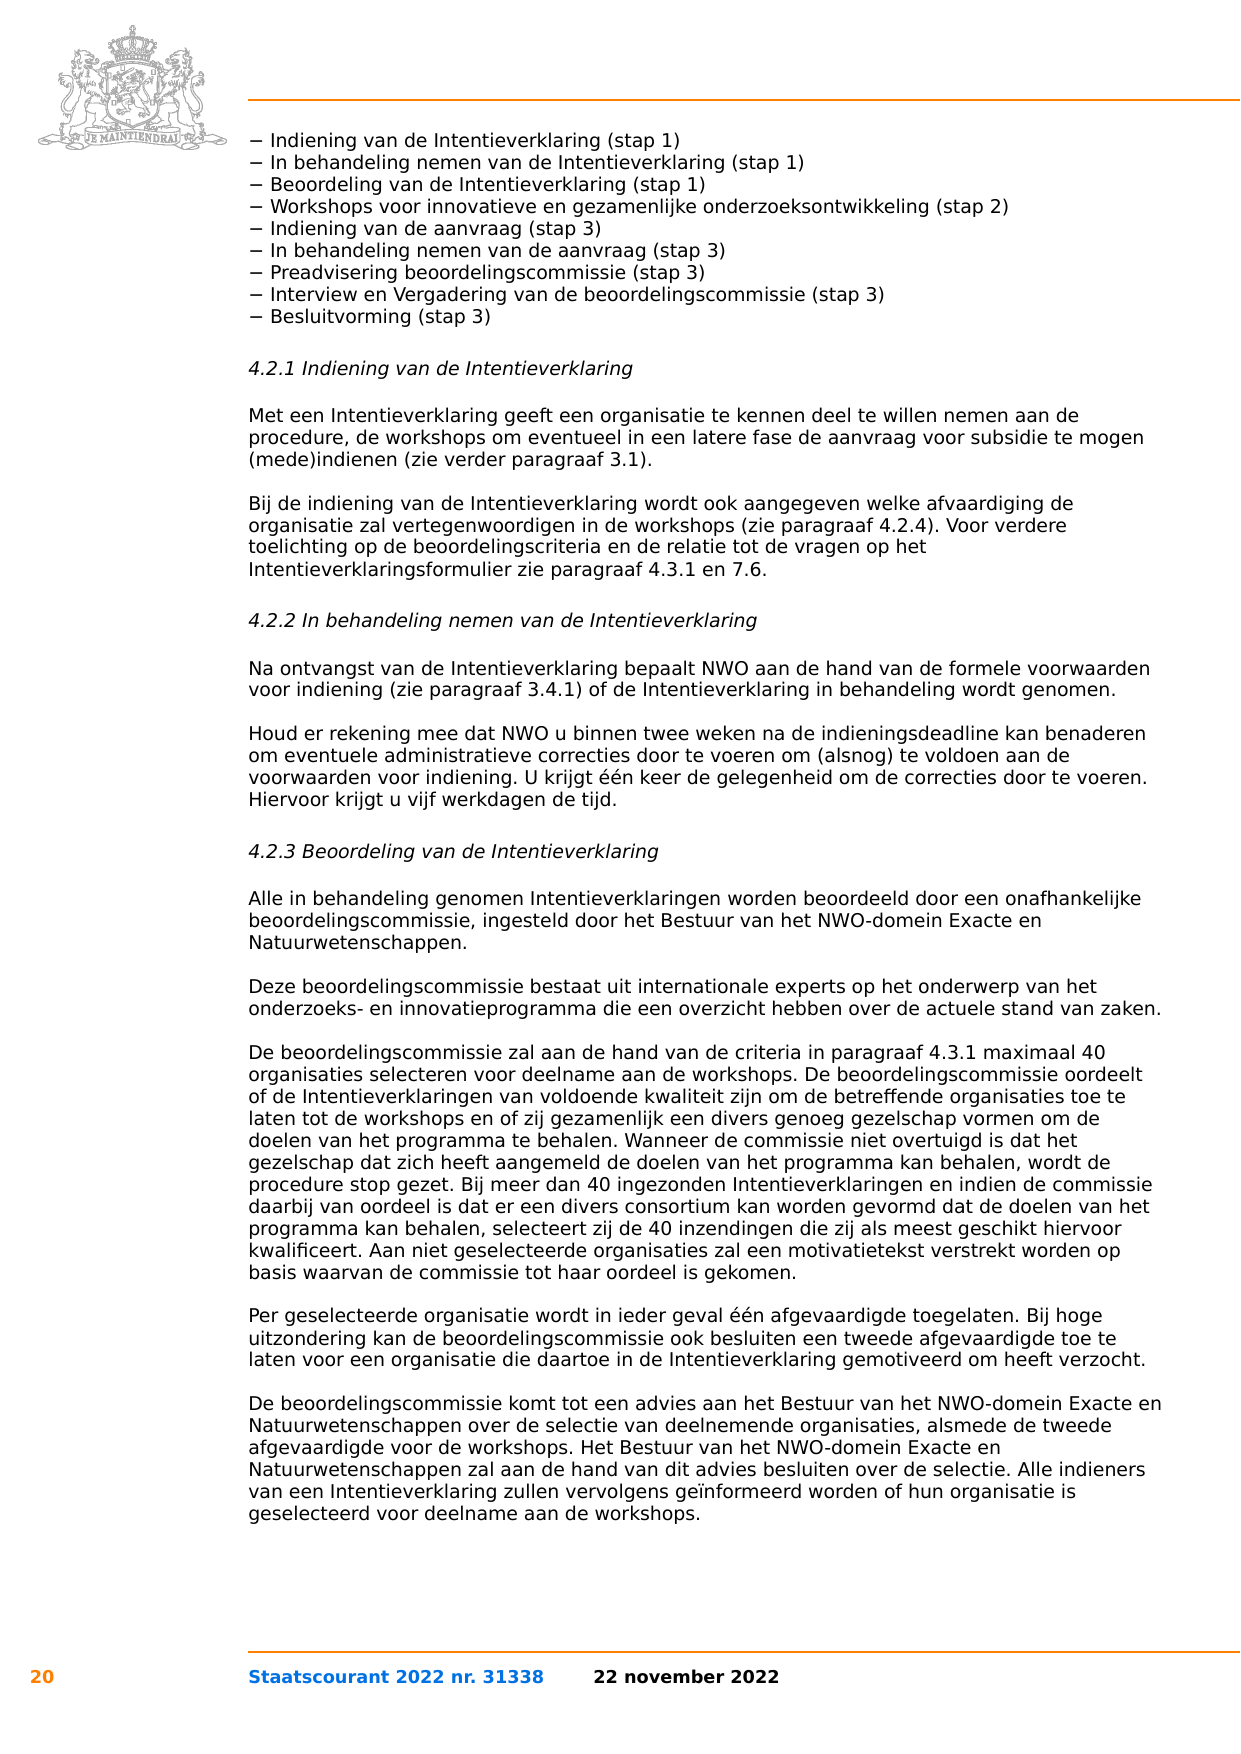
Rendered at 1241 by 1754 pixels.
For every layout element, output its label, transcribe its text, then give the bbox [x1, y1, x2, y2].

text − Indiening van de aanvraag (stap 3) [248, 218, 1163, 240]
text − Preadvisering beoordelingscommissie (stap 3) [248, 262, 1163, 284]
text De beoordelingscommissie zal aan de hand van de criteria in paragraaf 4.3.1 maximaal 40 organisaties selecteren voor deelname aan de workshops. De beoordelingscommissie oordeelt of de Intentieverklaringen van voldoende kwaliteit zijn om de betreffende organisaties toe te laten tot de workshops en of zij gezamenlijk een divers genoeg gezelschap vormen om de doelen van het programma te behalen. Wanneer de commissie niet overtuigd is dat het gezelschap dat zich heeft aangemeld de doelen van het programma kan behalen, wordt de procedure stop gezet. Bij meer dan 40 ingezonden Intentieverklaringen en indien de commissie daarbij van oordeel is dat er een divers consortium kan worden gevormd dat de doelen van het programma kan behalen, selecteert zij de 40 inzendingen die zij als meest geschikt hiervoor kwalificeert. Aan niet geselecteerde organisaties zal een motivatietekst verstrekt worden op basis waarvan de commissie tot haar oordeel is gekomen. [248, 1042, 1163, 1283]
text Met een Intentieverklaring geeft een organisatie te kennen deel te willen nemen aan de procedure, de workshops om eventueel in een latere fase de aanvraag voor subsidie te mogen (mede)indienen (zie verder paragraaf 3.1). [248, 405, 1163, 471]
subtitle 4.2.2 In behandeling nemen van de Intentieverklaring [248, 610, 1163, 632]
text Bij de indiening van de Intentieverklaring wordt ook aangegeven welke afvaardiging de organisatie zal vertegenwoordigen in de workshops (zie paragraaf 4.2.4). Voor verdere toelichting op de beoordelingscriteria en de relatie tot de vragen op het Intentieverklaringsformulier zie paragraaf 4.3.1 en 7.6. [248, 492, 1163, 580]
text Deze beoordelingscommissie bestaat uit internationale experts op het onderwerp van het onderzoeks- en innovatieprogramma die een overzicht hebben over de actuele stand van zaken. [248, 976, 1163, 1020]
text − In behandeling nemen van de Intentieverklaring (stap 1) [248, 152, 1163, 174]
text − Besluitvorming (stap 3) [248, 306, 1163, 328]
text Houd er rekening mee dat NWO u binnen twee weken na de indieningsdeadline kan benaderen om eventuele administratieve correcties door te voeren om (alsnog) te voldoen aan de voorwaarden voor indiening. U krijgt één keer de gelegenheid om de correcties door te voeren. Hiervoor krijgt u vijf werkdagen de tijd. [248, 723, 1163, 811]
picture [38, 25, 227, 150]
text Alle in behandeling genomen Intentieverklaringen worden beoordeeld door een onafhankelijke beoordelingscommissie, ingesteld door het Bestuur van het NWO-domein Exacte en Natuurwetenschappen. [248, 888, 1163, 954]
subtitle 4.2.1 Indiening van de Intentieverklaring [248, 358, 1163, 380]
text Per geselecteerde organisatie wordt in ieder geval één afgevaardigde toegelaten. Bij hoge uitzondering kan de beoordelingscommissie ook besluiten een tweede afgevaardigde toe te laten voor een organisatie die daartoe in de Intentieverklaring gemotiveerd om heeft verzocht. [248, 1305, 1163, 1371]
text − Indiening van de Intentieverklaring (stap 1) [248, 130, 1163, 152]
subtitle 4.2.3 Beoordeling van de Intentieverklaring [248, 841, 1163, 863]
text − Workshops voor innovatieve en gezamenlijke onderzoeksontwikkeling (stap 2) [248, 196, 1163, 218]
text Na ontvangst van de Intentieverklaring bepaalt NWO aan de hand van de formele voorwaarden voor indiening (zie paragraaf 3.4.1) of de Intentieverklaring in behandeling wordt genomen. [248, 657, 1163, 701]
text De beoordelingscommissie komt tot een advies aan het Bestuur van het NWO-domein Exacte en Natuurwetenschappen over de selectie van deelnemende organisaties, alsmede de tweede afgevaardigde voor de workshops. Het Bestuur van het NWO-domein Exacte en Natuurwetenschappen zal aan de hand van dit advies besluiten over de selectie. Alle indieners van een Intentieverklaring zullen vervolgens geïnformeerd worden of hun organisatie is geselecteerd voor deelname aan de workshops. [248, 1393, 1163, 1525]
text − In behandeling nemen van de aanvraag (stap 3) [248, 240, 1163, 262]
text − Interview en Vergadering van de beoordelingscommissie (stap 3) [248, 284, 1163, 306]
text − Beoordeling van de Intentieverklaring (stap 1) [248, 174, 1163, 196]
